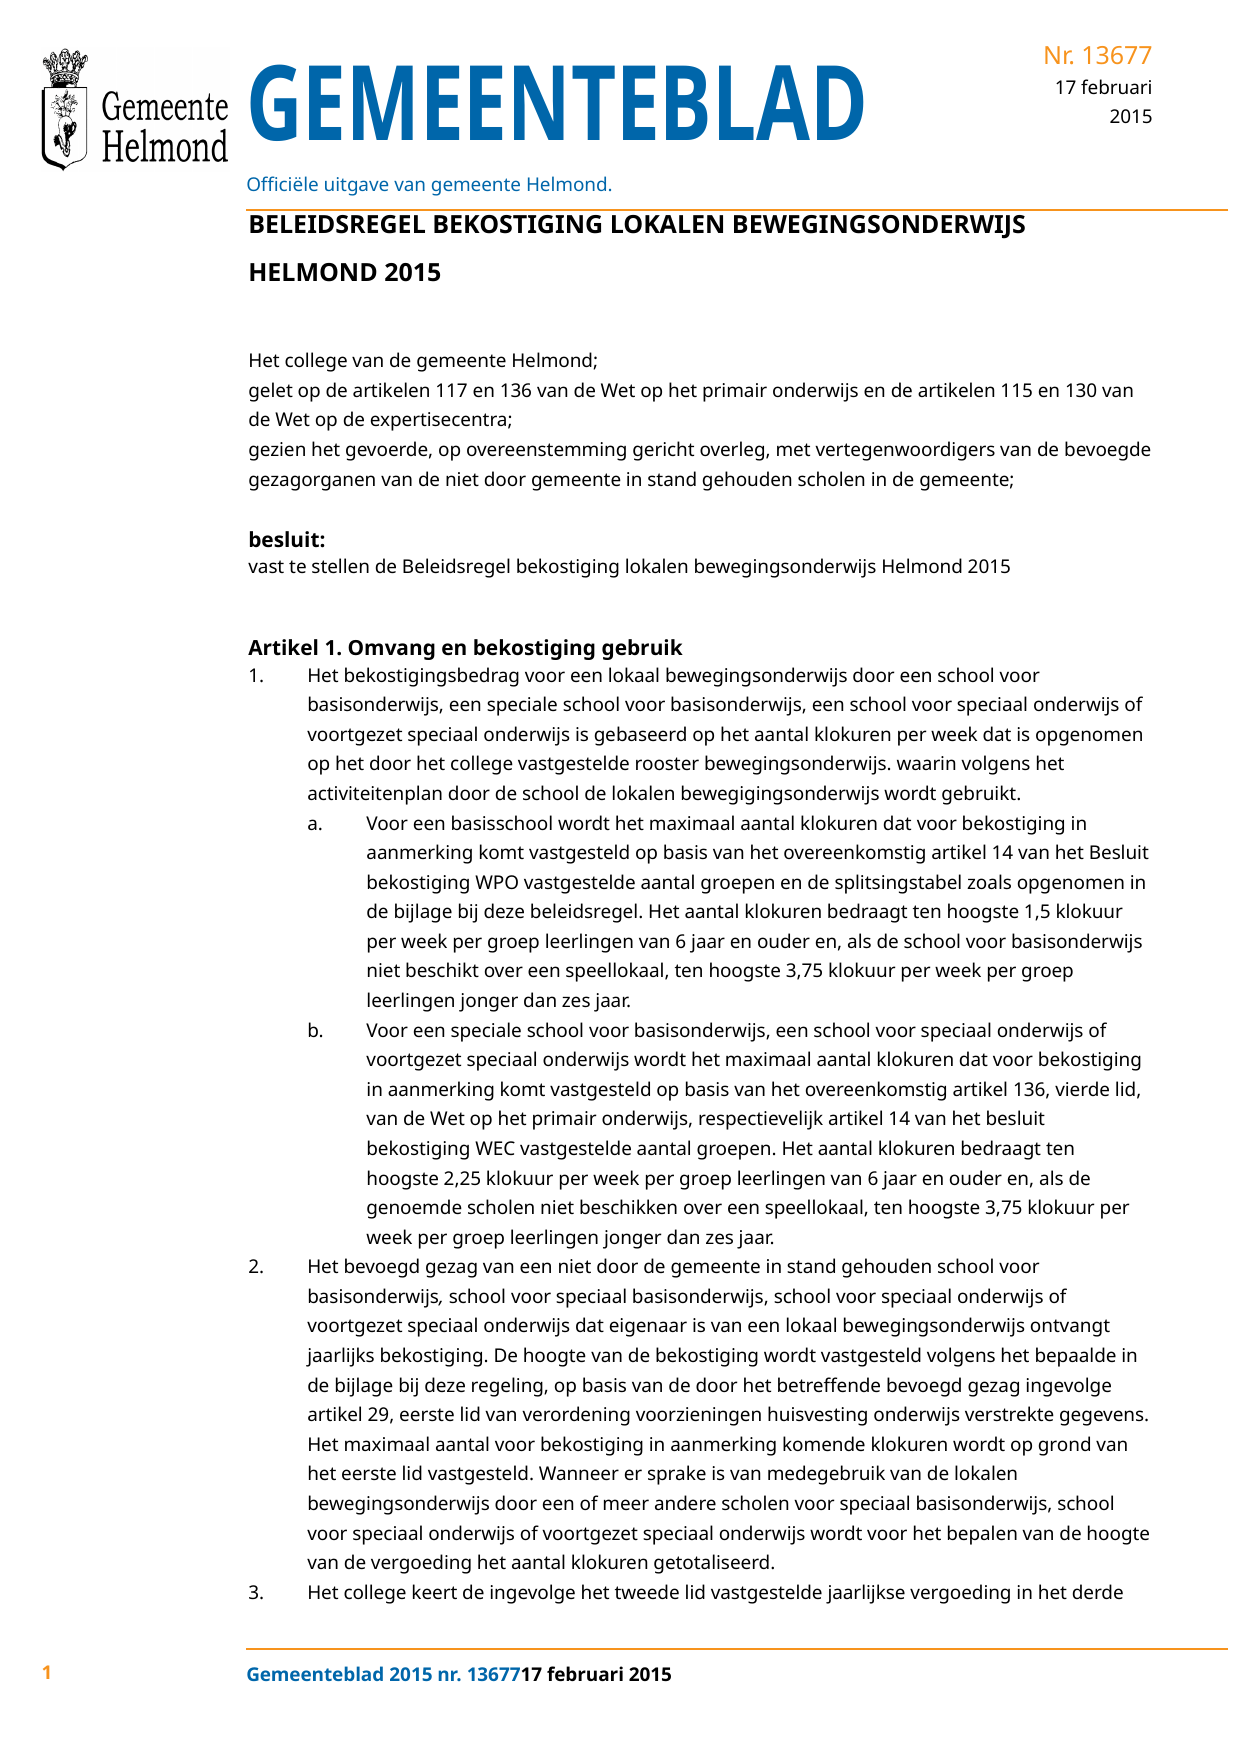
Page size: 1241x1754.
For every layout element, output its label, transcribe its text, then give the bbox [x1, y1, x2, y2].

text Artikel 1. Omvang en bekostiging gebruik [248, 633, 1152, 662]
list Het college keert de ingevolge het tweede lid vastgestelde jaarlijkse vergoeding in het derde [248, 1579, 1152, 1605]
text gelet op de artikelen 117 en 136 van de Wet op het primair onderwijs en de artikelen 115 en 130 van de Wet op de expertisecentra; [248, 377, 1152, 432]
list Het bevoegd gezag van een niet door de gemeente in stand gehouden school voor basisonderwijs, school voor speciaal basisonderwijs, school voor speciaal onderwijs of voortgezet speciaal onderwijs dat eigenaar is van een lokaal bewegingsonderwijs ontvangt jaarlijks bekostiging. De hoogte van de bekostiging wordt vastgesteld volgens het bepaalde in de bijlage bij deze regeling, op basis van de door het betreffende bevoegd gezag ingevolge artikel 29, eerste lid van verordening voorzieningen huisvesting onderwijs verstrekte gegevens. Het maximaal aantal voor bekostiging in aanmerking komende klokuren wordt op grond van het eerste lid vastgesteld. Wanneer er sprake is van medegebruik van de lokalen bewegingsonderwijs door een of meer andere scholen voor speciaal basisonderwijs, school voor speciaal onderwijs of voortgezet speciaal onderwijs wordt voor het bepalen van de hoogte van de vergoeding het aantal klokuren getotaliseerd. [248, 1253, 1152, 1575]
text gezien het gevoerde, op overeenstemming gericht overleg, met vertegenwoordigers van de bevoegde gezagorganen van de niet door gemeente in stand gehouden scholen in de gemeente; [248, 436, 1152, 492]
text BELEIDSREGEL BEKOSTIGING LOKALEN BEWEGINGSONDERWIJS HELMOND 2015 [248, 211, 1152, 288]
text besluit: [248, 525, 1152, 553]
list Voor een speciale school voor basisonderwijs, een school voor speciaal onderwijs of voortgezet speciaal onderwijs wordt het maximaal aantal klokuren dat voor bekostiging in aanmerking komt vastgesteld op basis van het overeenkomstig artikel 136, vierde lid, van de Wet op het primair onderwijs, respectievelijk artikel 14 van het besluit bekostiging WEC vastgestelde aantal groepen. Het aantal klokuren bedraagt ten hoogste 2,25 klokuur per week per groep leerlingen van 6 jaar en ouder en, als de genoemde scholen niet beschikken over een speellokaal, ten hoogste 3,75 klokuur per week per groep leerlingen jonger dan zes jaar. [307, 1017, 1152, 1250]
picture [41, 47, 231, 172]
text vast te stellen de Beleidsregel bekostiging lokalen bewegingsonderwijs Helmond 2015 [248, 553, 1152, 579]
list Voor een basisschool wordt het maximaal aantal klokuren dat voor bekostiging in aanmerking komt vastgesteld op basis van het overeenkomstig artikel 14 van het Besluit bekostiging WPO vastgestelde aantal groepen en de splitsingstabel zoals opgenomen in de bijlage bij deze beleidsregel. Het aantal klokuren bedraagt ten hoogste 1,5 klokuur per week per groep leerlingen van 6 jaar en ouder en, als de school voor basisonderwijs niet beschikt over een speellokaal, ten hoogste 3,75 klokuur per week per groep leerlingen jonger dan zes jaar. [307, 810, 1152, 1013]
list Het bekostigingsbedrag voor een lokaal bewegingsonderwijs door een school voor basisonderwijs, een speciale school voor basisonderwijs, een school voor speciaal onderwijs of voortgezet speciaal onderwijs is gebaseerd op het aantal klokuren per week dat is opgenomen op het door het college vastgestelde rooster bewegingsonderwijs. waarin volgens het activiteitenplan door de school de lokalen bewegigingsonderwijs wordt gebruikt. [248, 662, 1152, 806]
text Het college van de gemeente Helmond; [248, 347, 1152, 373]
